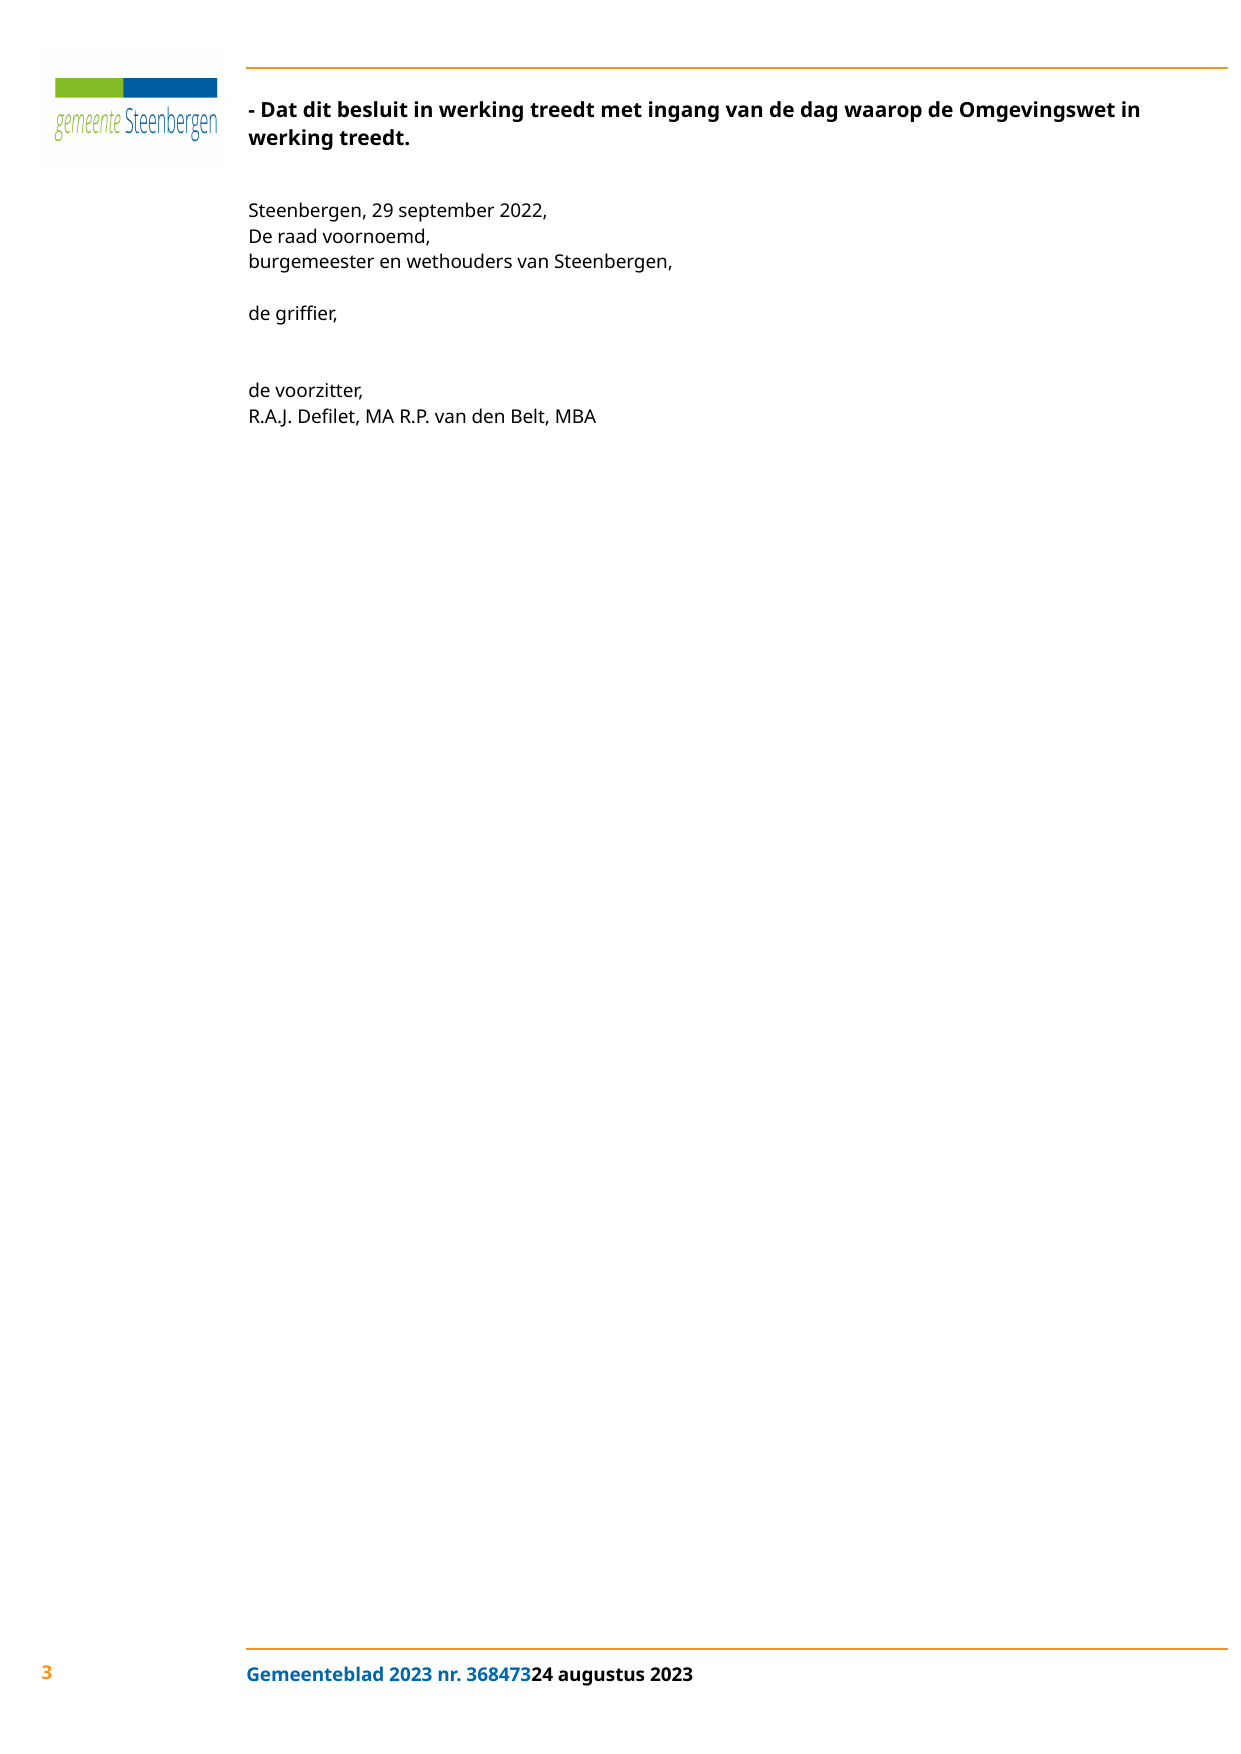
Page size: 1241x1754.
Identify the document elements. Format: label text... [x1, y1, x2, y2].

text de griffier, [248, 300, 1152, 326]
text burgemeester en wethouders van Steenbergen, [248, 249, 1152, 274]
text Steenbergen, 29 september 2022, [248, 197, 1152, 223]
text De raad voornoemd, [248, 223, 1152, 249]
text R.A.J. Defilet, MA R.P. van den Belt, MBA [248, 403, 1152, 429]
text de voorzitter, [248, 377, 1152, 403]
text - Dat dit besluit in werking treedt met ingang van de dag waarop de Omgevingswet in werking treedt. [248, 95, 1152, 152]
picture [41, 47, 231, 172]
